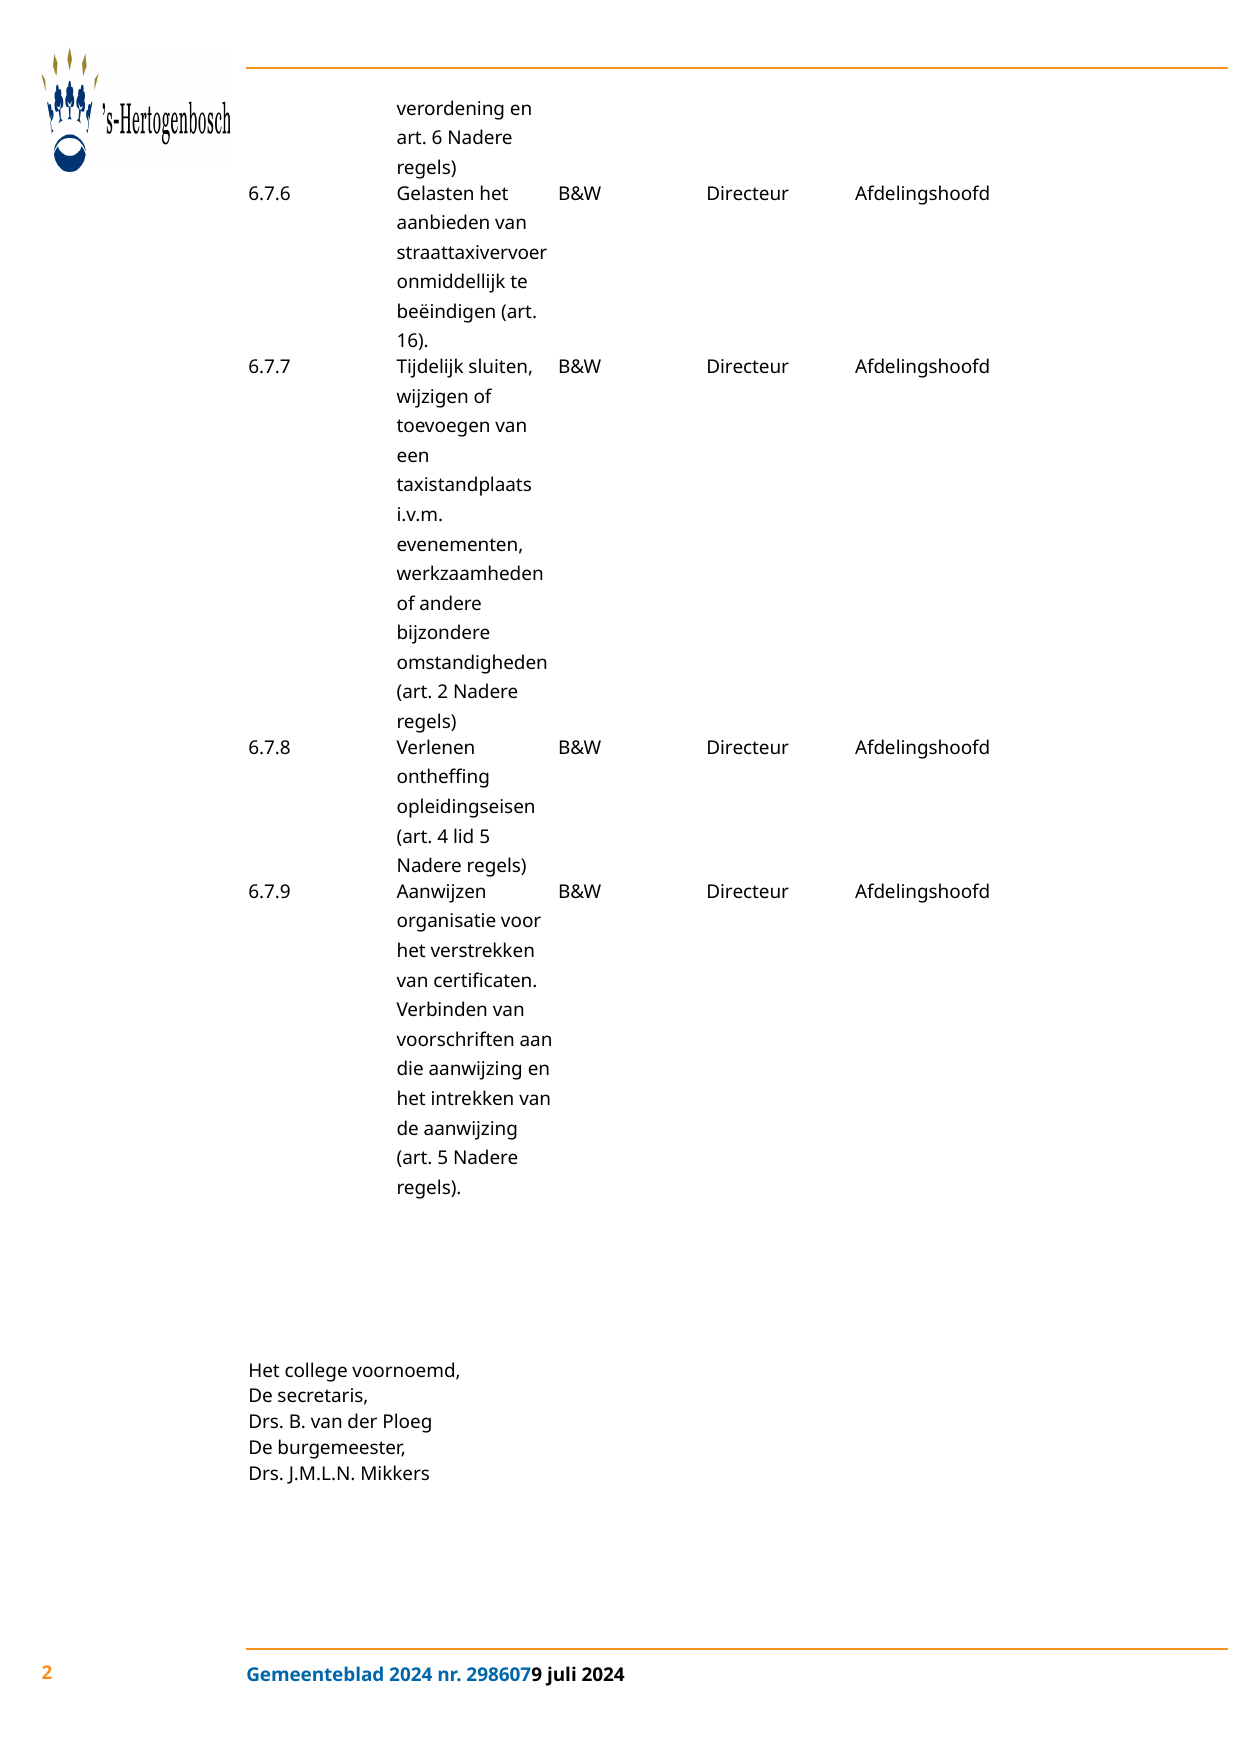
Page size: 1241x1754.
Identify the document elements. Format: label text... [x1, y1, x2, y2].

table_cell Verlenen ontheffing opleidingseisen (art. 4 lid 5 Nadere regels) [396, 734, 558, 878]
table_cell [1003, 734, 1152, 878]
table_cell Directeur [706, 180, 855, 353]
text De secretaris, [248, 1383, 1152, 1408]
text De burgemeester, [248, 1434, 1152, 1460]
table_cell [855, 95, 1003, 180]
table_cell B&W [558, 180, 706, 353]
table_cell [1003, 878, 1152, 1200]
table_cell 6.7.9 [248, 878, 396, 1200]
table_cell B&W [558, 734, 706, 878]
table_cell Gelasten het aanbieden van straattaxivervoer onmiddellijk te beëindigen (art. 16). [396, 180, 558, 353]
table_cell [1003, 95, 1152, 180]
text Drs. J.M.L.N. Mikkers [248, 1460, 1152, 1486]
table_cell B&W [558, 878, 706, 1200]
table_cell 6.7.8 [248, 734, 396, 878]
table_cell Directeur [706, 353, 855, 734]
table_cell Afdelingshoofd [855, 180, 1003, 353]
table_cell Aanwijzen organisatie voor het verstrekken van certificaten. Verbinden van voorschriften aan die aanwijzing en het intrekken van de aanwijzing (art. 5 Nadere regels). [396, 878, 558, 1200]
table_cell verordening en art. 6 Nadere regels) [396, 95, 558, 180]
table_cell [706, 95, 855, 180]
table_cell Afdelingshoofd [855, 353, 1003, 734]
table_cell Directeur [706, 878, 855, 1200]
table_cell B&W [558, 353, 706, 734]
text Het college voornoemd, [248, 1357, 1152, 1383]
table_cell Afdelingshoofd [855, 878, 1003, 1200]
table_cell [558, 95, 706, 180]
table_cell [1003, 180, 1152, 353]
picture [41, 47, 231, 172]
text Drs. B. van der Ploeg [248, 1408, 1152, 1434]
table_cell Afdelingshoofd [855, 734, 1003, 878]
table_cell [1003, 353, 1152, 734]
table_cell 6.7.6 [248, 180, 396, 353]
table_cell Tijdelijk sluiten, wijzigen of toevoegen van een taxistandplaats i.v.m. evenementen, werkzaamheden of andere bijzondere omstandigheden (art. 2 Nadere regels) [396, 353, 558, 734]
table_cell [248, 95, 396, 180]
table_cell Directeur [706, 734, 855, 878]
table_cell 6.7.7 [248, 353, 396, 734]
